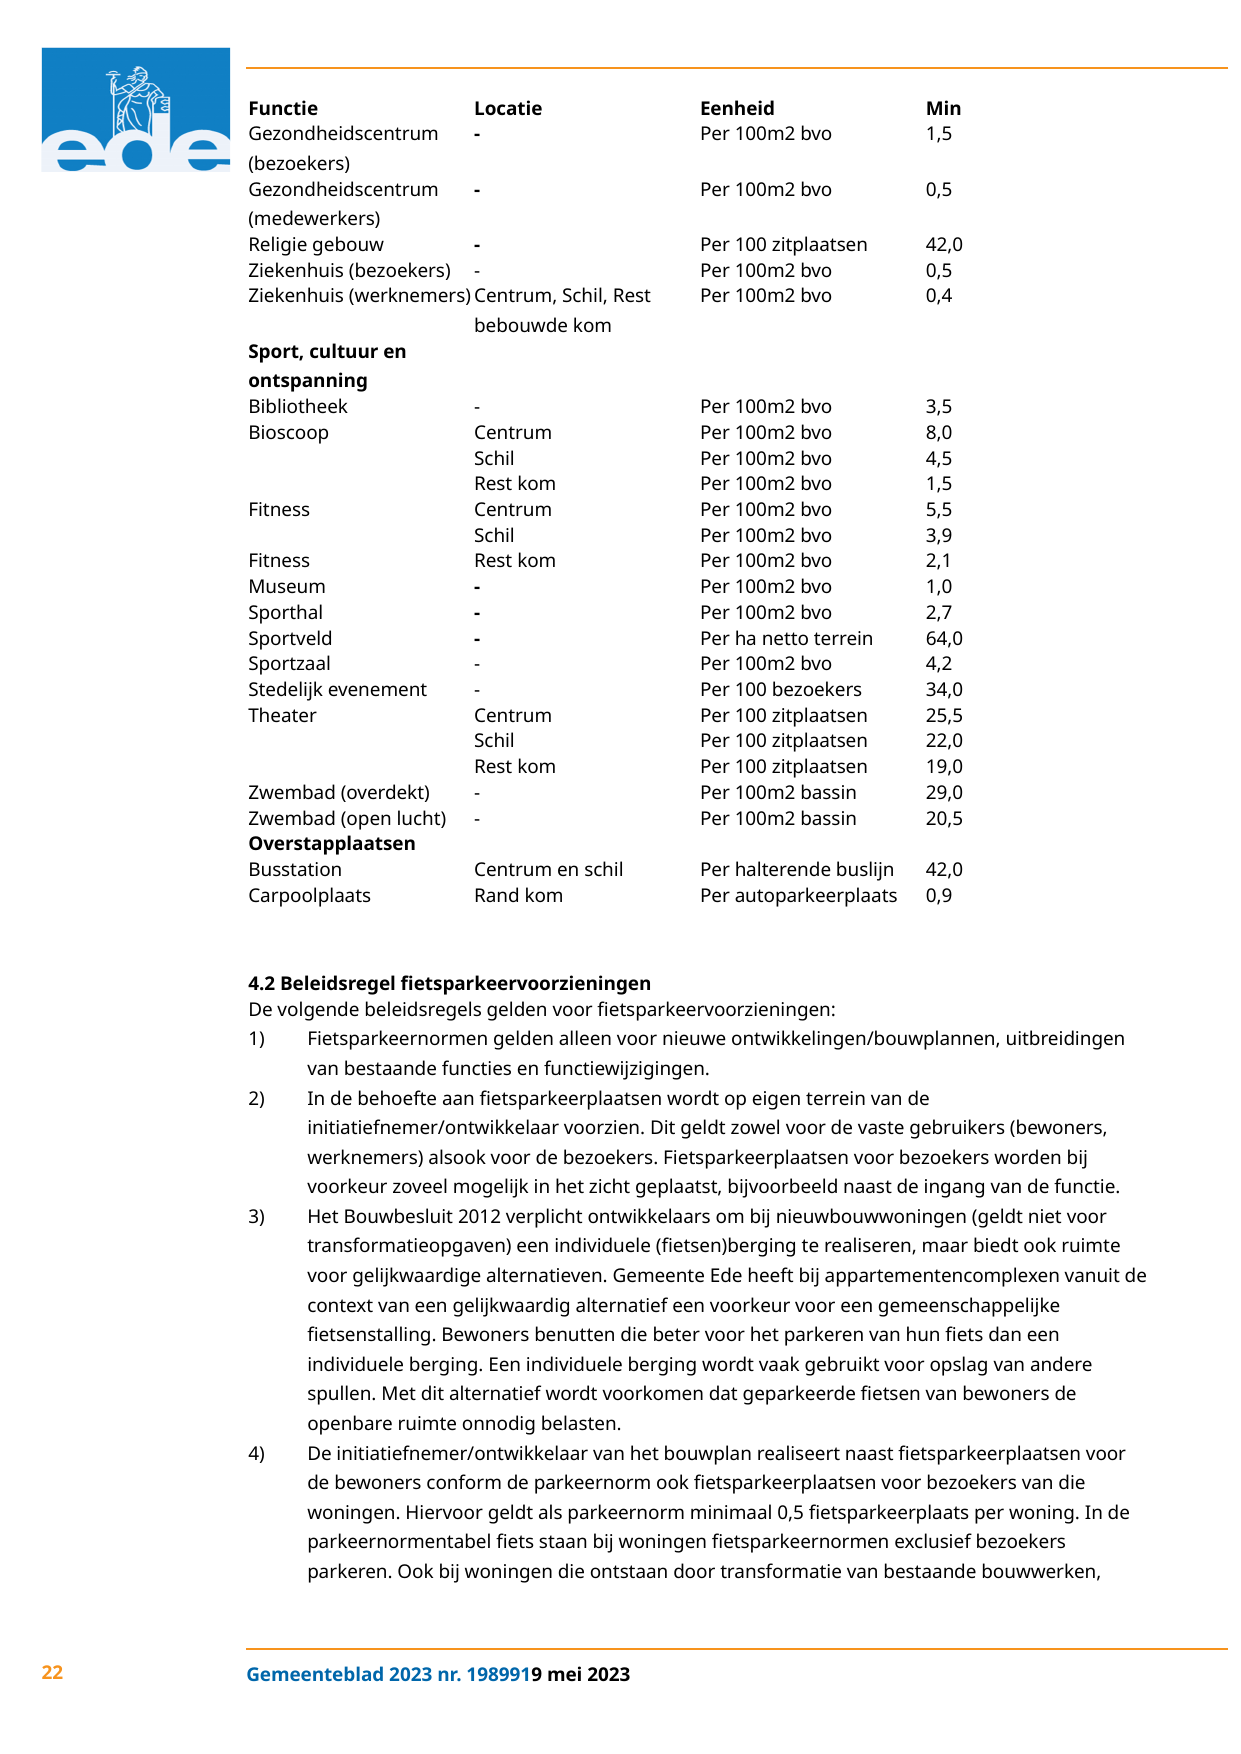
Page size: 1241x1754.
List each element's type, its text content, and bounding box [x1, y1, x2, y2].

table_cell Centrum, Schil, Rest bebouwde kom [474, 283, 700, 338]
table_cell 19,0 [926, 754, 1152, 779]
table_cell Gezondheidscentrum (medewerkers) [248, 176, 474, 231]
table_cell - [474, 599, 700, 625]
table_header Eenheid [700, 95, 926, 121]
table_cell 4,2 [926, 651, 1152, 676]
table_cell 22,0 [926, 728, 1152, 753]
table_header Min [926, 95, 1152, 121]
table_cell 1,0 [926, 573, 1152, 599]
table_cell 8,0 [926, 419, 1152, 445]
table_cell Ziekenhuis (werknemers) [248, 283, 474, 338]
table_cell Museum [248, 573, 474, 599]
table_cell [474, 831, 700, 856]
table_cell Per 100m2 bvo [700, 257, 926, 283]
table_cell 42,0 [926, 856, 1152, 882]
table_cell 0,9 [926, 882, 1152, 908]
table_cell Centrum [474, 702, 700, 728]
table_cell - [474, 625, 700, 651]
table_cell Per 100 zitplaatsen [700, 231, 926, 257]
table_cell Centrum [474, 496, 700, 522]
table_cell Per 100m2 bvo [700, 470, 926, 496]
table_cell 3,9 [926, 522, 1152, 548]
table_cell Per 100 bezoekers [700, 676, 926, 702]
table_cell 2,1 [926, 548, 1152, 573]
table_cell Per 100m2 bassin [700, 805, 926, 831]
table_cell Sporthal [248, 599, 474, 625]
table_cell [926, 338, 1152, 393]
table_cell 0,4 [926, 283, 1152, 338]
list Het Bouwbesluit 2012 verplicht ontwikkelaars om bij nieuwbouwwoningen (geldt niet voor transformatieopgaven) een individuele (fietsen)berging te realiseren, maar biedt ook ruimte voor gelijkwaardige alternatieven. Gemeente Ede heeft bij appartementencomplexen vanuit de context van een gelijkwaardig alternatief een voorkeur voor een gemeenschappelijke fietsenstalling. Bewoners benutten die beter voor het parkeren van hun fiets dan een individuele berging. Een individuele berging wordt vaak gebruikt voor opslag van andere spullen. Met dit alternatief wordt voorkomen dat geparkeerde fietsen van bewoners de openbare ruimte onnodig belasten. [248, 1203, 1152, 1436]
table_cell 34,0 [926, 676, 1152, 702]
table_cell [248, 728, 474, 753]
table_cell 5,5 [926, 496, 1152, 522]
table_cell Schil [474, 522, 700, 548]
table_cell Theater [248, 702, 474, 728]
picture [41, 47, 231, 172]
table_cell Per 100m2 bvo [700, 121, 926, 176]
table_cell Busstation [248, 856, 474, 882]
table_cell - [474, 676, 700, 702]
table_cell 2,7 [926, 599, 1152, 625]
table_cell 29,0 [926, 779, 1152, 805]
table_cell Zwembad (overdekt) [248, 779, 474, 805]
table_cell [248, 470, 474, 496]
table_cell [248, 522, 474, 548]
table_cell [248, 754, 474, 779]
table_cell Rand kom [474, 882, 700, 908]
table_cell [248, 445, 474, 470]
table_cell [926, 831, 1152, 856]
table_cell - [474, 651, 700, 676]
table_cell [700, 338, 926, 393]
table_cell Rest kom [474, 754, 700, 779]
text 4.2 Beleidsregel fietsparkeervoorzieningen [248, 970, 1152, 996]
table_cell Per autoparkeerplaats [700, 882, 926, 908]
table_cell - [474, 257, 700, 283]
table_cell [474, 338, 700, 393]
list Fietsparkeernormen gelden alleen voor nieuwe ontwikkelingen/bouwplannen, uitbreidingen van bestaande functies en functiewijzigingen. [248, 1026, 1152, 1081]
table_cell Per 100m2 bvo [700, 176, 926, 231]
table_cell 0,5 [926, 176, 1152, 231]
table_cell Gezondheidscentrum (bezoekers) [248, 121, 474, 176]
table_cell Per 100 zitplaatsen [700, 702, 926, 728]
table_cell Per 100m2 bvo [700, 651, 926, 676]
table_cell - [474, 393, 700, 419]
table_cell Per 100m2 bvo [700, 283, 926, 338]
table_cell 3,5 [926, 393, 1152, 419]
table_cell Per 100m2 bvo [700, 445, 926, 470]
table_cell 0,5 [926, 257, 1152, 283]
table_cell Per 100 zitplaatsen [700, 728, 926, 753]
table_cell 64,0 [926, 625, 1152, 651]
table_cell Bioscoop [248, 419, 474, 445]
table_cell 4,5 [926, 445, 1152, 470]
table_cell Fitness [248, 496, 474, 522]
table_cell - [474, 779, 700, 805]
table_cell Carpoolplaats [248, 882, 474, 908]
table_cell Overstapplaatsen [248, 831, 474, 856]
table_cell Fitness [248, 548, 474, 573]
table_cell Sportveld [248, 625, 474, 651]
table_cell Per 100m2 bvo [700, 393, 926, 419]
table_cell - [474, 805, 700, 831]
table_cell 1,5 [926, 121, 1152, 176]
table_cell Sportzaal [248, 651, 474, 676]
table_cell Schil [474, 728, 700, 753]
table_cell Ziekenhuis (bezoekers) [248, 257, 474, 283]
text De volgende beleidsregels gelden voor fietsparkeervoorzieningen: [248, 996, 1152, 1022]
table_cell 25,5 [926, 702, 1152, 728]
table_cell Sport, cultuur en ontspanning [248, 338, 474, 393]
table_cell Per ha netto terrein [700, 625, 926, 651]
table_cell 1,5 [926, 470, 1152, 496]
table_header Locatie [474, 95, 700, 121]
table_cell Per 100m2 bvo [700, 548, 926, 573]
table_cell - [474, 573, 700, 599]
table_cell Bibliotheek [248, 393, 474, 419]
table_cell Per 100m2 bvo [700, 496, 926, 522]
table_cell Per 100m2 bassin [700, 779, 926, 805]
table_cell Per 100m2 bvo [700, 599, 926, 625]
table_cell 20,5 [926, 805, 1152, 831]
table_cell - [474, 121, 700, 176]
table_cell - [474, 176, 700, 231]
table_cell Centrum en schil [474, 856, 700, 882]
table_cell Per 100m2 bvo [700, 419, 926, 445]
table_cell 42,0 [926, 231, 1152, 257]
table_cell Rest kom [474, 470, 700, 496]
table_cell Schil [474, 445, 700, 470]
table_cell Stedelijk evenement [248, 676, 474, 702]
table_header Functie [248, 95, 474, 121]
list De initiatiefnemer/ontwikkelaar van het bouwplan realiseert naast fietsparkeerplaatsen voor de bewoners conform de parkeernorm ook fietsparkeerplaatsen voor bezoekers van die woningen. Hiervoor geldt als parkeernorm minimaal 0,5 fietsparkeerplaats per woning. In de parkeernormentabel fiets staan bij woningen fietsparkeernormen exclusief bezoekers parkeren. Ook bij woningen die ontstaan door transformatie van bestaande bouwwerken, [248, 1440, 1152, 1584]
table_cell [700, 831, 926, 856]
list In de behoefte aan fietsparkeerplaatsen wordt op eigen terrein van de initiatiefnemer/ontwikkelaar voorzien. Dit geldt zowel voor de vaste gebruikers (bewoners, werknemers) alsook voor de bezoekers. Fietsparkeerplaatsen voor bezoekers worden bij voorkeur zoveel mogelijk in het zicht geplaatst, bijvoorbeeld naast de ingang van de functie. [248, 1085, 1152, 1199]
table_cell Per 100 zitplaatsen [700, 754, 926, 779]
table_cell Rest kom [474, 548, 700, 573]
table_cell Per 100m2 bvo [700, 573, 926, 599]
table_cell Per halterende buslijn [700, 856, 926, 882]
table_cell Zwembad (open lucht) [248, 805, 474, 831]
table_cell Per 100m2 bvo [700, 522, 926, 548]
table_cell Centrum [474, 419, 700, 445]
table_cell Religie gebouw [248, 231, 474, 257]
table_cell - [474, 231, 700, 257]
